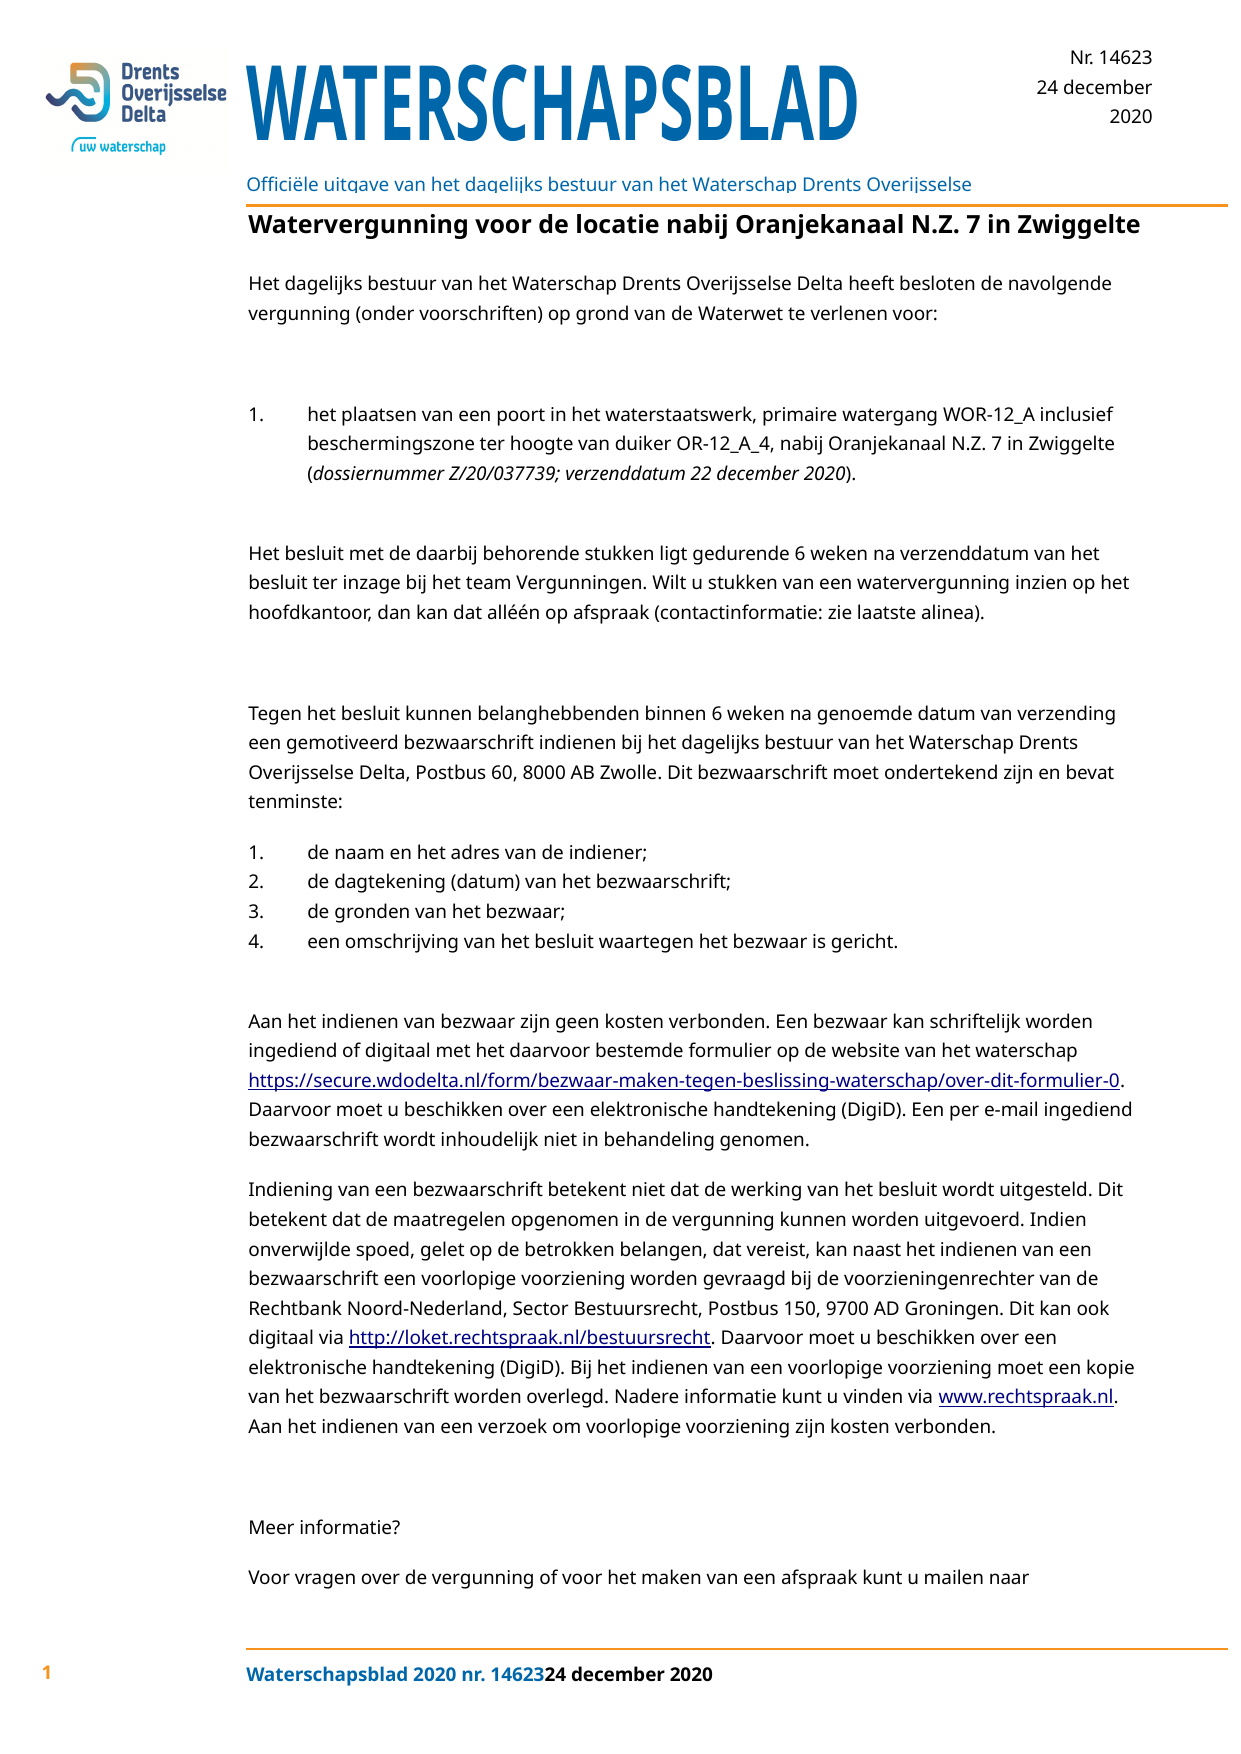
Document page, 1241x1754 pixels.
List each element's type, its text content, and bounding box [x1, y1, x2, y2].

text Tegen het besluit kunnen belanghebbenden binnen 6 weken na genoemde datum van verzending een gemotiveerd bezwaarschrift indienen bij het dagelijks bestuur van het Waterschap Drents Overijsselse Delta, Postbus 60, 8000 AB Zwolle. Dit bezwaarschrift moet ondertekend zijn en bevat tenminste: [248, 700, 1152, 814]
text Het dagelijks bestuur van het Waterschap Drents Overijsselse Delta heeft besloten de navolgende vergunning (onder voorschriften) op grond van de Waterwet te verlenen voor: [248, 270, 1152, 326]
list de gronden van het bezwaar; [248, 898, 1152, 924]
text Aan het indienen van bezwaar zijn geen kosten verbonden. Een bezwaar kan schriftelijk worden ingediend of digitaal met het daarvoor bestemde formulier op de website van het waterschap https://secure.wdodelta.nl/form/bezwaar-maken-tegen-beslissing-waterschap/over-dit-formulier-0. Daarvoor moet u beschikken over een elektronische handtekening (DigiD). Een per e-mail ingediend bezwaarschrift wordt inhoudelijk niet in behandeling genomen. [248, 1008, 1152, 1152]
list een omschrijving van het besluit waartegen het bezwaar is gericht. [248, 928, 1152, 953]
text Voor vragen over de vergunning of voor het maken van een afspraak kunt u mailen naar [248, 1564, 1152, 1590]
list de naam en het adres van de indiener; [248, 839, 1152, 865]
picture [41, 47, 231, 172]
list de dagtekening (datum) van het bezwaarschrift; [248, 869, 1152, 894]
text Indiening van een bezwaarschrift betekent niet dat de werking van het besluit wordt uitgesteld. Dit betekent dat de maatregelen opgenomen in de vergunning kunnen worden uitgevoerd. Indien onverwijlde spoed, gelet op de betrokken belangen, dat vereist, kan naast het indienen van een bezwaarschrift een voorlopige voorziening worden gevraagd bij de voorzieningenrechter van de Rechtbank Noord-Nederland, Sector Bestuursrecht, Postbus 150, 9700 AD Groningen. Dit kan ook digitaal via http://loket.rechtspraak.nl/bestuursrecht. Daarvoor moet u beschikken over een elektronische handtekening (DigiD). Bij het indienen van een voorlopige voorziening moet een kopie van het bezwaarschrift worden overlegd. Nadere informatie kunt u vinden via www.rechtspraak.nl. Aan het indienen van een verzoek om voorlopige voorziening zijn kosten verbonden. [248, 1177, 1152, 1439]
text Meer informatie? [248, 1514, 1152, 1540]
text Watervergunning voor de locatie nabij Oranjekanaal N.Z. 7 in Zwiggelte [248, 207, 1152, 241]
text Het besluit met de daarbij behorende stukken ligt gedurende 6 weken na verzenddatum van het besluit ter inzage bij het team Vergunningen. Wilt u stukken van een watervergunning inzien op het hoofdkantoor, dan kan dat alléén op afspraak (contactinformatie: zie laatste alinea). [248, 540, 1152, 625]
list het plaatsen van een poort in het waterstaatswerk, primaire watergang WOR-12_A inclusief beschermingszone ter hoogte van duiker OR-12_A_4, nabij Oranjekanaal N.Z. 7 in Zwiggelte (dossiernummer Z/20/037739; verzenddatum 22 december 2020). [248, 401, 1152, 486]
